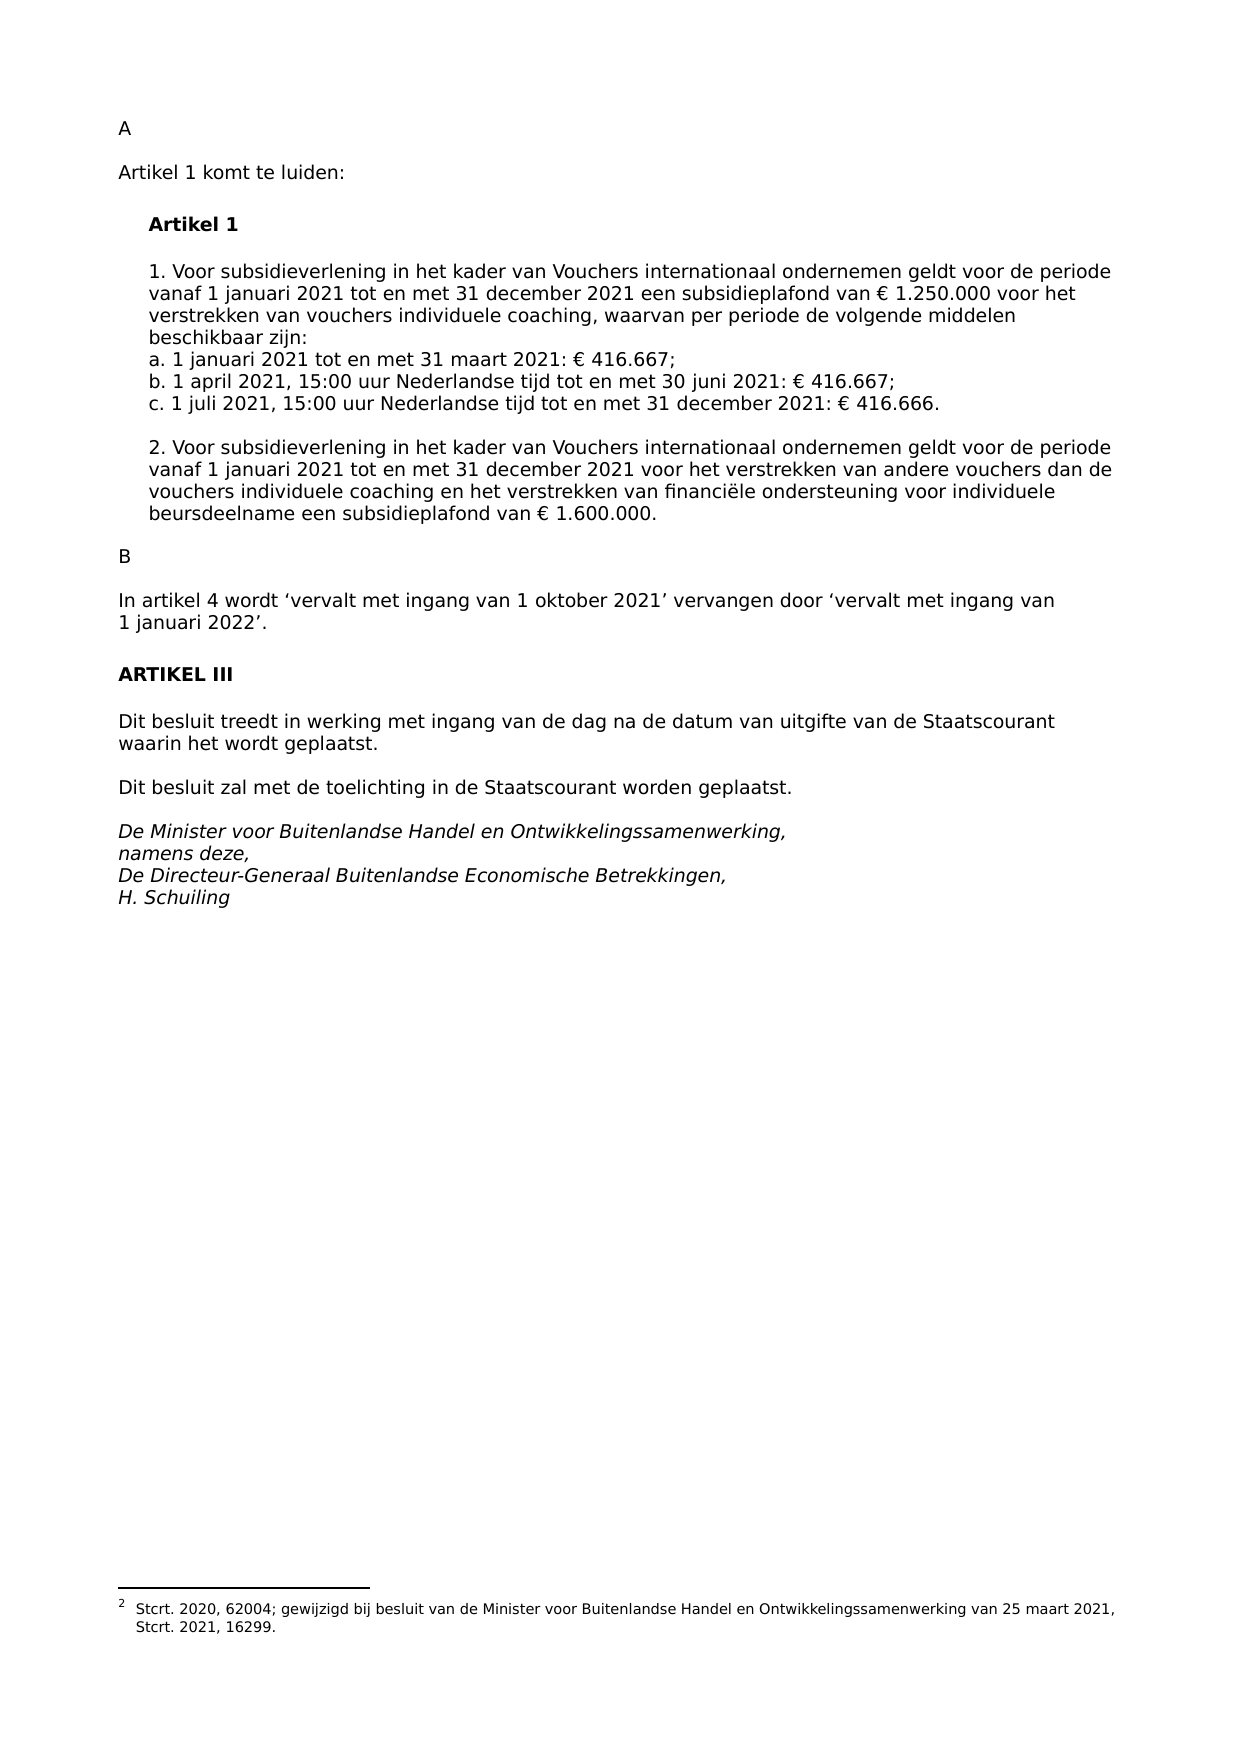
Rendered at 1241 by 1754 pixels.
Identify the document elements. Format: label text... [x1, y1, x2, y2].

text a. 1 januari 2021 tot en met 31 maart 2021: € 416.667; [148, 349, 1122, 371]
text De Minister voor Buitenlandse Handel en Ontwikkelingssamenwerking, namens deze, De Directeur-Generaal Buitenlandse Economische Betrekkingen, H. Schuiling [118, 821, 1122, 909]
text Stcrt. 2020, 62004; gewijzigd bij besluit van de Minister voor Buitenlandse Handel en Ontwikkelingssamenwerking van 25 maart 2021, Stcrt. 2021, 16299. [118, 1597, 1122, 1636]
text B [118, 546, 1122, 568]
text 1. Voor subsidieverlening in het kader van Vouchers internationaal ondernemen geldt voor de periode vanaf 1 januari 2021 tot en met 31 december 2021 een subsidieplafond van € 1.250.000 voor het verstrekken van vouchers individuele coaching, waarvan per periode de volgende middelen beschikbaar zijn: [148, 261, 1122, 349]
text In artikel 4 wordt ‘vervalt met ingang van 1 oktober 2021’ vervangen door ‘vervalt met ingang van 1 januari 2022’. [118, 590, 1122, 634]
text b. 1 april 2021, 15:00 uur Nederlandse tijd tot en met 30 juni 2021: € 416.667; [148, 371, 1122, 393]
text 2. Voor subsidieverlening in het kader van Vouchers internationaal ondernemen geldt voor de periode vanaf 1 januari 2021 tot en met 31 december 2021 voor het verstrekken van andere vouchers dan de vouchers individuele coaching en het verstrekken van financiële ondersteuning voor individuele beursdeelname een subsidieplafond van € 1.600.000. [148, 437, 1122, 524]
subtitle ARTIKEL III [118, 664, 1122, 686]
text c. 1 juli 2021, 15:00 uur Nederlandse tijd tot en met 31 december 2021: € 416.666. [148, 393, 1122, 415]
subtitle Artikel 1 [148, 214, 1122, 236]
text Dit besluit treedt in werking met ingang van de dag na de datum van uitgifte van de Staatscourant waarin het wordt geplaatst. [118, 711, 1122, 755]
text A [118, 118, 1122, 140]
text Dit besluit zal met de toelichting in de Staatscourant worden geplaatst. [118, 777, 1122, 799]
text Artikel 1 komt te luiden: [118, 162, 1122, 184]
